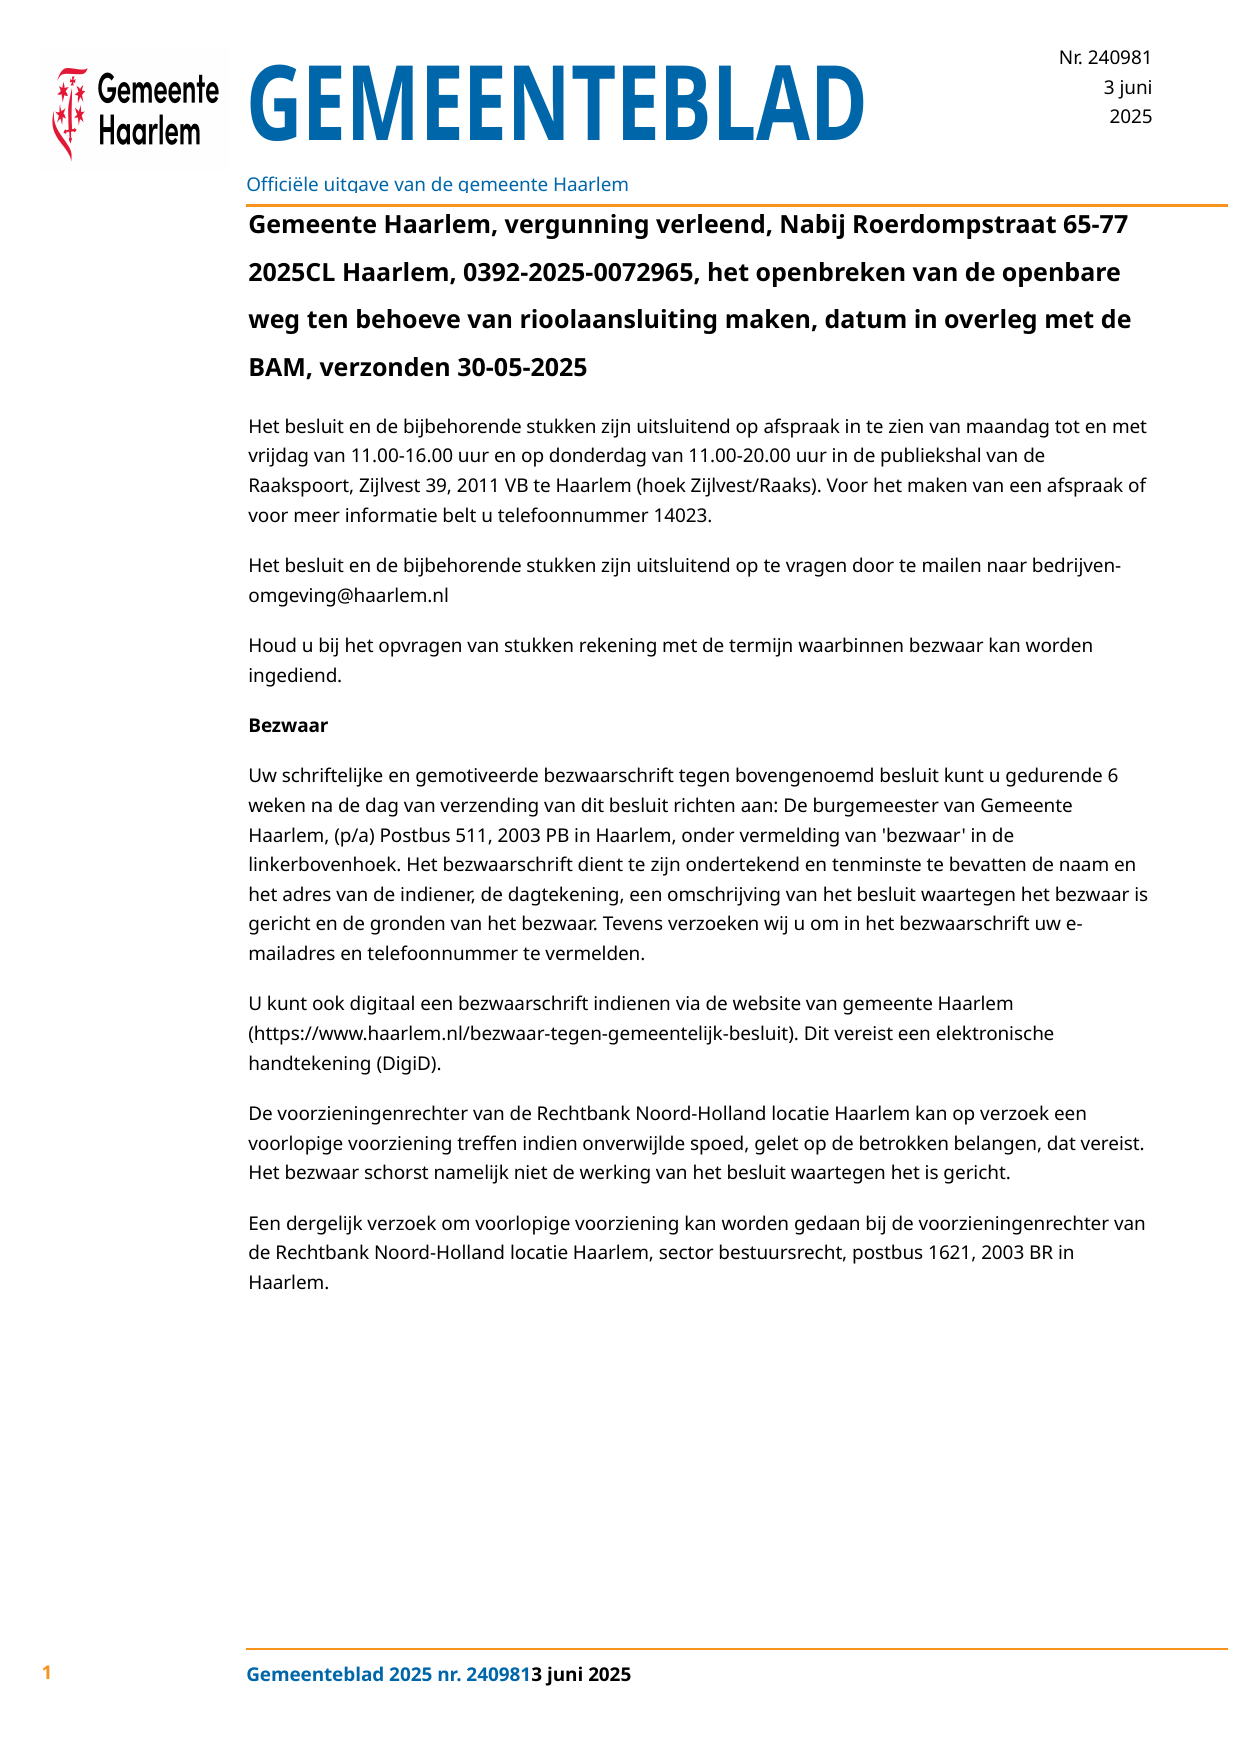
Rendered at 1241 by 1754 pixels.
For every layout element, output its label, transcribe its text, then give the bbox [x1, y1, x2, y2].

picture [41, 47, 231, 172]
text Een dergelijk verzoek om voorlopige voorziening kan worden gedaan bij de voorzieningenrechter van de Rechtbank Noord-Holland locatie Haarlem, sector bestuursrecht, postbus 1621, 2003 BR in Haarlem. [248, 1210, 1152, 1295]
text Het besluit en de bijbehorende stukken zijn uitsluitend op afspraak in te zien van maandag tot en met vrijdag van 11.00-16.00 uur en op donderdag van 11.00-20.00 uur in de publiekshal van de Raakspoort, Zijlvest 39, 2011 VB te Haarlem (hoek Zijlvest/Raaks). Voor het maken van een afspraak of voor meer informatie belt u telefoonnummer 14023. [248, 413, 1152, 528]
text Uw schriftelijke en gemotiveerde bezwaarschrift tegen bovengenoemd besluit kunt u gedurende 6 weken na de dag van verzending van dit besluit richten aan: De burgemeester van Gemeente Haarlem, (p/a) Postbus 511, 2003 PB in Haarlem, onder vermelding van 'bezwaar' in de linkerbovenhoek. Het bezwaarschrift dient te zijn ondertekend en tenminste te bevatten de naam en het adres van de indiener, de dagtekening, een omschrijving van het besluit waartegen het bezwaar is gericht en de gronden van het bezwaar. Tevens verzoeken wij u om in het bezwaarschrift uw e-mailadres en telefoonnummer te vermelden. [248, 763, 1152, 966]
text U kunt ook digitaal een bezwaarschrift indienen via de website van gemeente Haarlem (https://www.haarlem.nl/bezwaar-tegen-gemeentelijk-besluit). Dit vereist een elektronische handtekening (DigiD). [248, 991, 1152, 1076]
text Gemeente Haarlem, vergunning verleend, Nabij Roerdompstraat 65-77 2025CL Haarlem, 0392-2025-0072965, het openbreken van de openbare weg ten behoeve van rioolaansluiting maken, datum in overleg met de BAM, verzonden 30-05-2025 [248, 207, 1152, 384]
text De voorzieningenrechter van de Rechtbank Noord-Holland locatie Haarlem kan op verzoek een voorlopige voorziening treffen indien onverwijlde spoed, gelet op de betrokken belangen, dat vereist. Het bezwaar schorst namelijk niet de werking van het besluit waartegen het is gericht. [248, 1100, 1152, 1185]
text Bezwaar [248, 712, 1152, 738]
text Het besluit en de bijbehorende stukken zijn uitsluitend op te vragen door te mailen naar bedrijven-omgeving@haarlem.nl [248, 552, 1152, 608]
text Houd u bij het opvragen van stukken rekening met de termijn waarbinnen bezwaar kan worden ingediend. [248, 632, 1152, 688]
